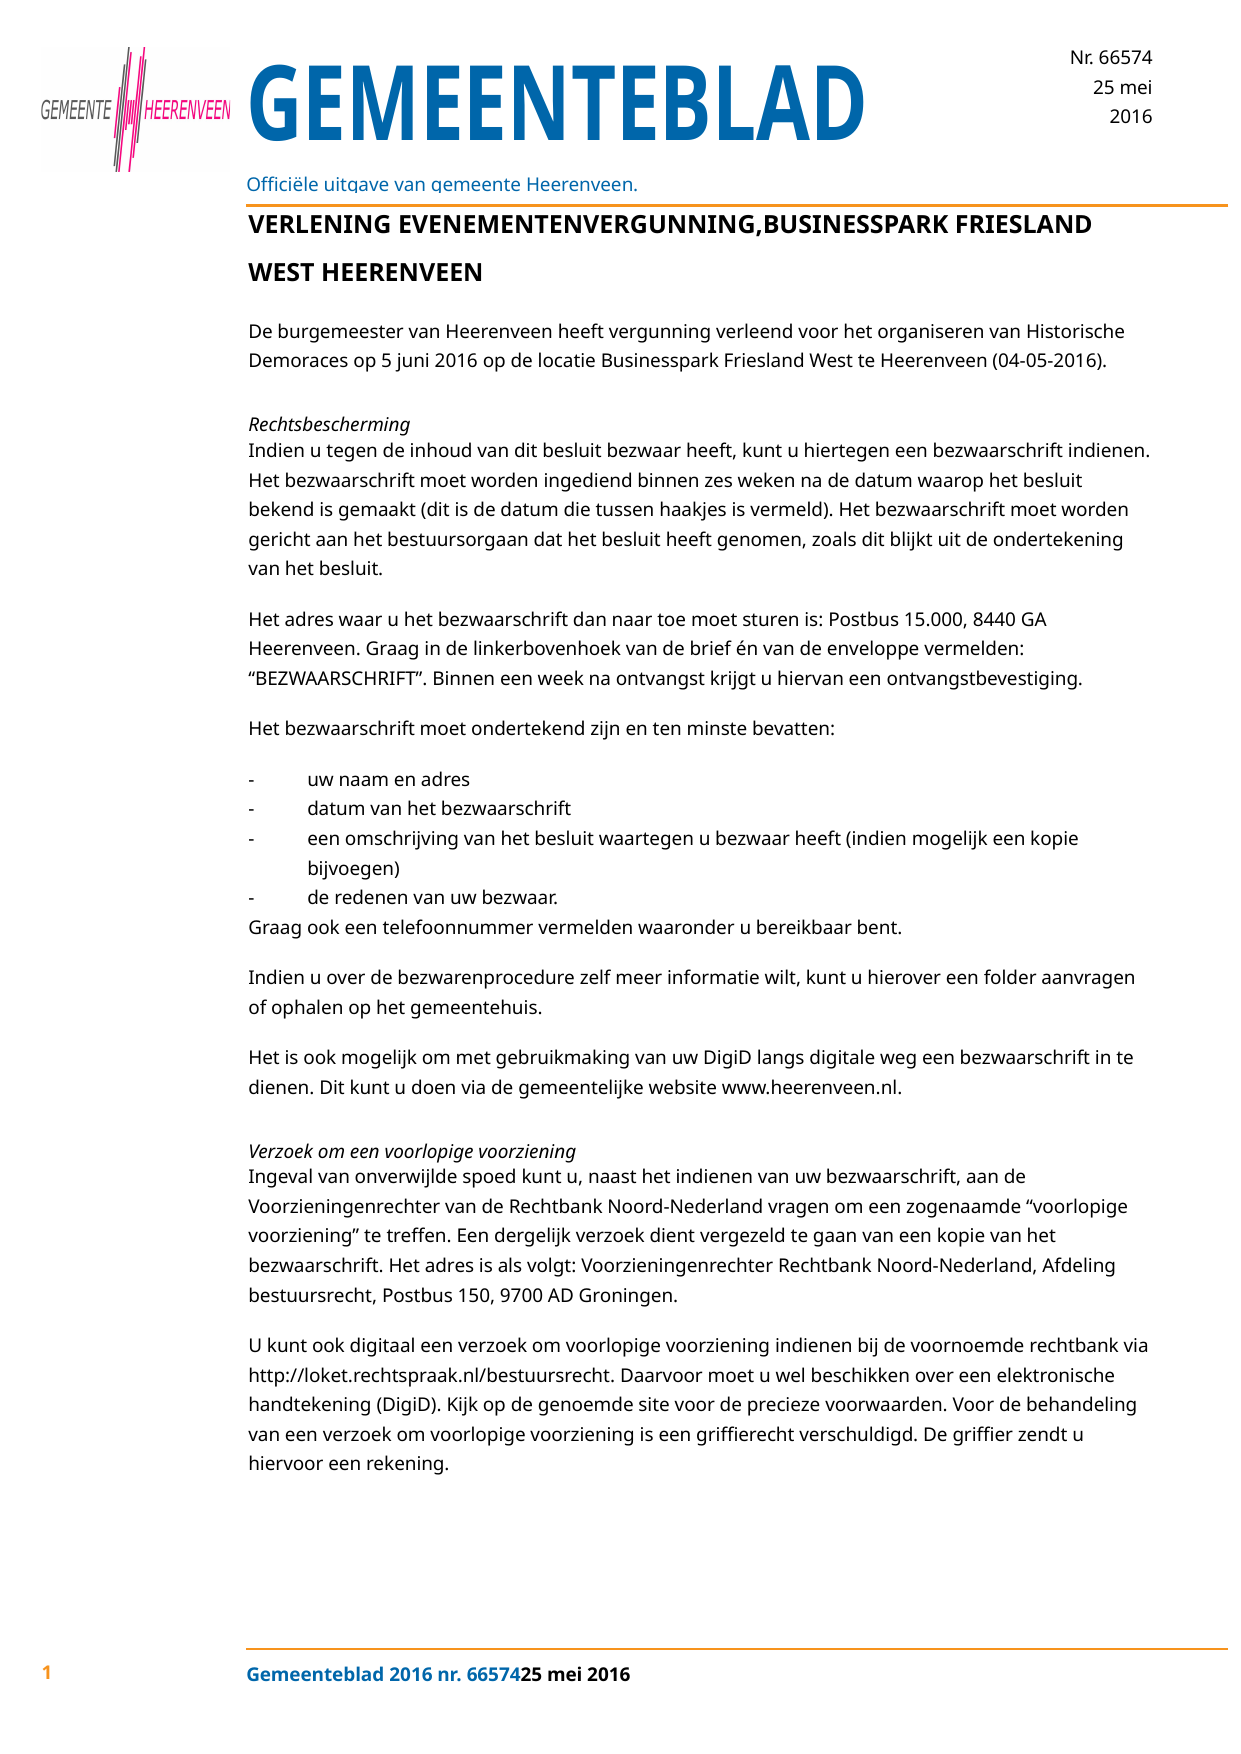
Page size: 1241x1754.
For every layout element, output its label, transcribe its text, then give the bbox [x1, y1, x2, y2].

text Rechtsbescherming [248, 411, 1152, 437]
text Het bezwaarschrift moet ondertekend zijn en ten minste bevatten: [248, 716, 1152, 741]
list datum van het bezwaarschrift [248, 796, 1152, 821]
text U kunt ook digitaal een verzoek om voorlopige voorziening indienen bij de voornoemde rechtbank via http://loket.rechtspraak.nl/bestuursrecht. Daarvoor moet u wel beschikken over een elektronische handtekening (DigiD). Kijk op de genoemde site voor de precieze voorwaarden. Voor de behandeling van een verzoek om voorlopige voorziening is een griffierecht verschuldigd. De griffier zendt u hiervoor een rekening. [248, 1332, 1152, 1476]
text Verzoek om een voorlopige voorziening [248, 1138, 1152, 1163]
list uw naam en adres [248, 766, 1152, 792]
text Ingeval van onverwijlde spoed kunt u, naast het indienen van uw bezwaarschrift, aan de Voorzieningenrechter van de Rechtbank Noord-Nederland vragen om een zogenaamde “voorlopige voorziening” te treffen. Een dergelijk verzoek dient vergezeld te gaan van een kopie van het bezwaarschrift. Het adres is als volgt: Voorzieningenrechter Rechtbank Noord-Nederland, Afdeling bestuursrecht, Postbus 150, 9700 AD Groningen. [248, 1163, 1152, 1308]
list de redenen van uw bezwaar. [248, 884, 1152, 910]
text De burgemeester van Heerenveen heeft vergunning verleend voor het organiseren van Historische Demoraces op 5 juni 2016 op de locatie Businesspark Friesland West te Heerenveen (04-05-2016). [248, 318, 1152, 373]
picture [41, 47, 231, 172]
text VERLENING EVENEMENTENVERGUNNING,BUSINESSPARK FRIESLAND WEST HEERENVEEN [248, 207, 1152, 288]
text Graag ook een telefoonnummer vermelden waaronder u bereikbaar bent. [248, 914, 1152, 939]
text Het adres waar u het bezwaarschrift dan naar toe moet sturen is: Postbus 15.000, 8440 GA Heerenveen. Graag in de linkerbovenhoek van de brief én van de enveloppe vermelden: “BEZWAARSCHRIFT”. Binnen een week na ontvangst krijgt u hiervan een ontvangstbevestiging. [248, 606, 1152, 691]
list een omschrijving van het besluit waartegen u bezwaar heeft (indien mogelijk een kopie bijvoegen) [248, 825, 1152, 880]
text Het is ook mogelijk om met gebruikmaking van uw DigiD langs digitale weg een bezwaarschrift in te dienen. Dit kunt u doen via de gemeentelijke website www.heerenveen.nl. [248, 1044, 1152, 1099]
text Indien u over de bezwarenprocedure zelf meer informatie wilt, kunt u hierover een folder aanvragen of ophalen op het gemeentehuis. [248, 964, 1152, 1019]
text Indien u tegen de inhoud van dit besluit bezwaar heeft, kunt u hiertegen een bezwaarschrift indienen. Het bezwaarschrift moet worden ingediend binnen zes weken na de datum waarop het besluit bekend is gemaakt (dit is de datum die tussen haakjes is vermeld). Het bezwaarschrift moet worden gericht aan het bestuursorgaan dat het besluit heeft genomen, zoals dit blijkt uit de ondertekening van het besluit. [248, 437, 1152, 581]
